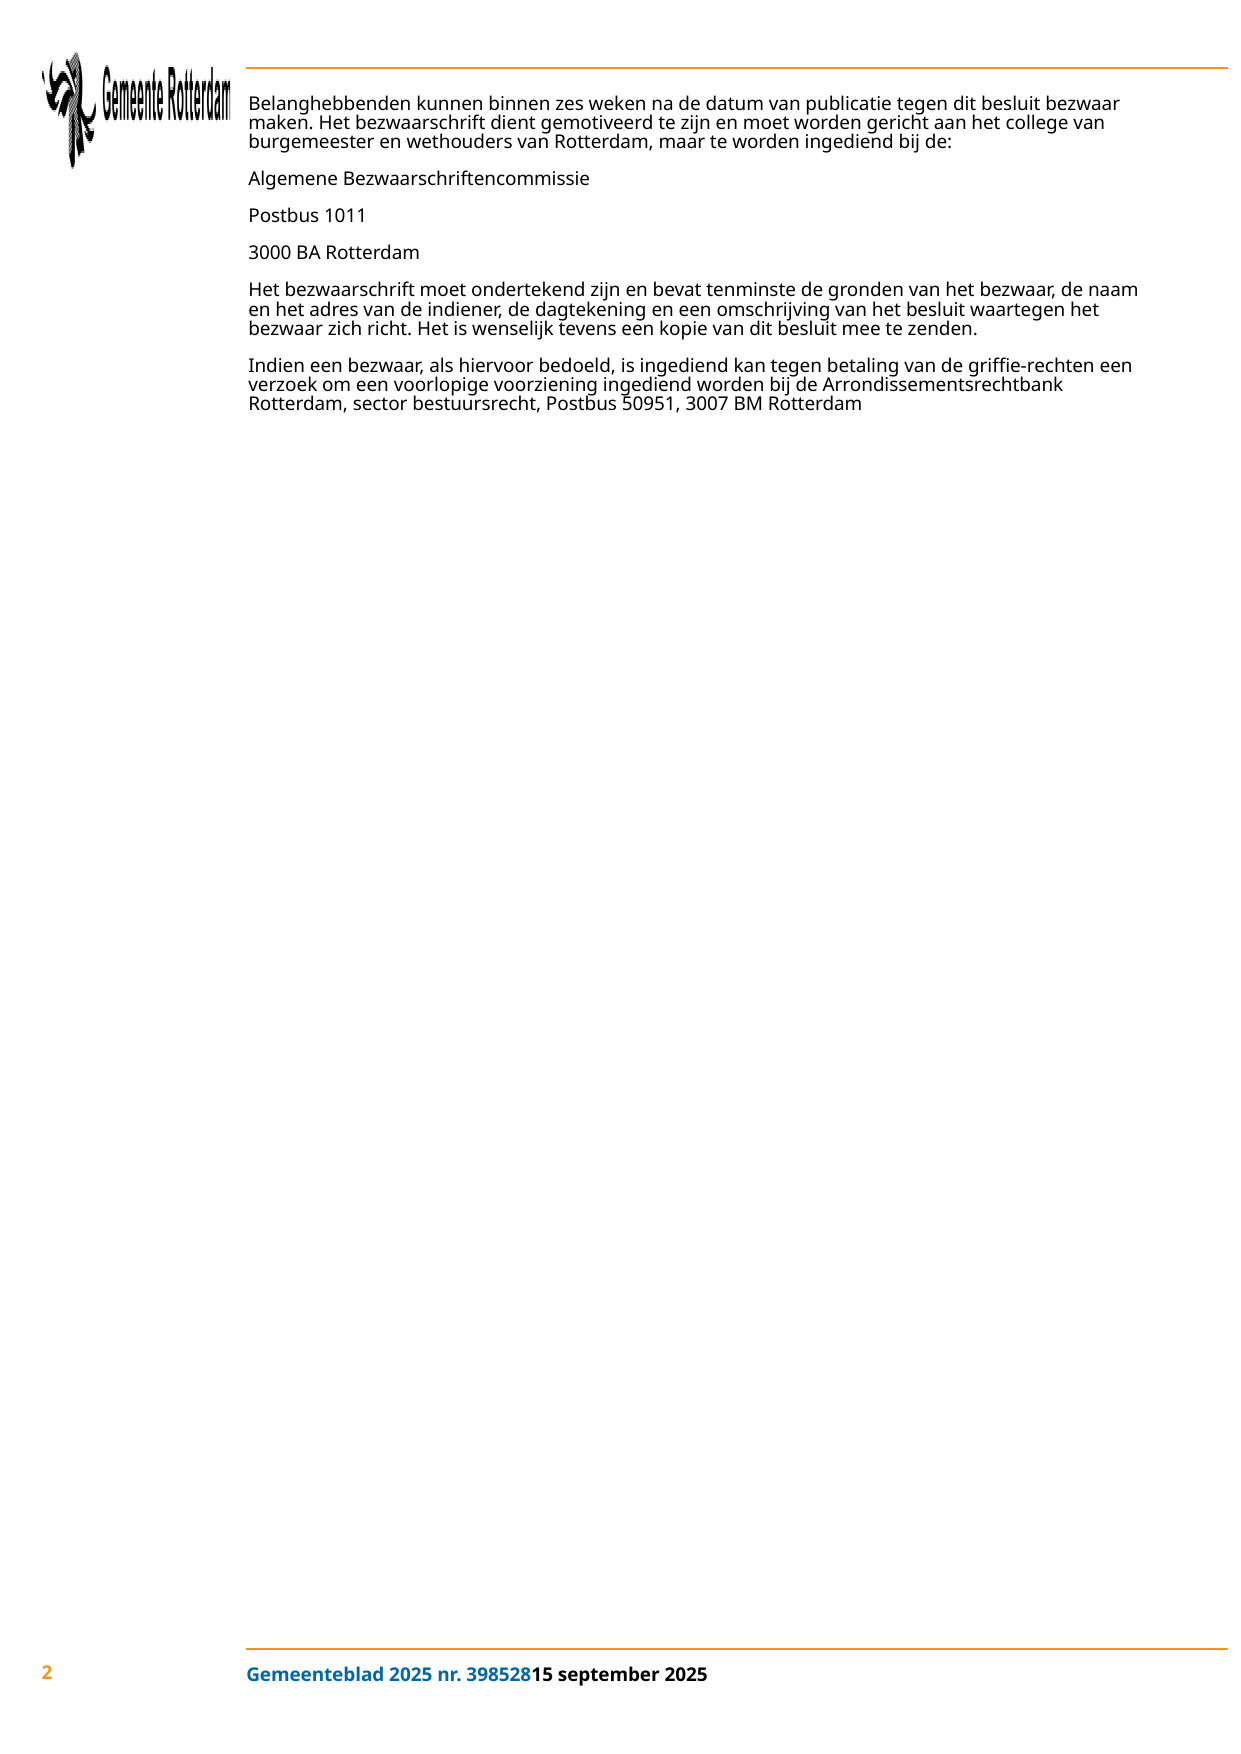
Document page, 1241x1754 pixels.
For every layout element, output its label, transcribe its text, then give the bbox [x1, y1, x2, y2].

text 3000 BA Rotterdam [248, 244, 1152, 263]
text Het bezwaarschrift moet ondertekend zijn en bevat tenminste de gronden van het bezwaar, de naam en het adres van de indiener, de dagtekening en een omschrijving van het besluit waartegen het bezwaar zich richt. Het is wenselijk tevens een kopie van dit besluit mee te zenden. [248, 281, 1152, 339]
text Postbus 1011 [248, 207, 1152, 227]
text Indien een bezwaar, als hiervoor bedoeld, is ingediend kan tegen betaling van de griffie-rechten een verzoek om een voorlopige voorziening ingediend worden bij de Arrondissementsrechtbank Rotterdam, sector bestuursrecht, Postbus 50951, 3007 BM Rotterdam [248, 357, 1152, 414]
picture [41, 47, 231, 172]
text Belanghebbenden kunnen binnen zes weken na de datum van publicatie tegen dit besluit bezwaar maken. Het bezwaarschrift dient gemotiveerd te zijn en moet worden gericht aan het college van burgemeester en wethouders van Rotterdam, maar te worden ingediend bij de: [248, 95, 1152, 153]
text Algemene Bezwaarschriftencommissie [248, 170, 1152, 189]
